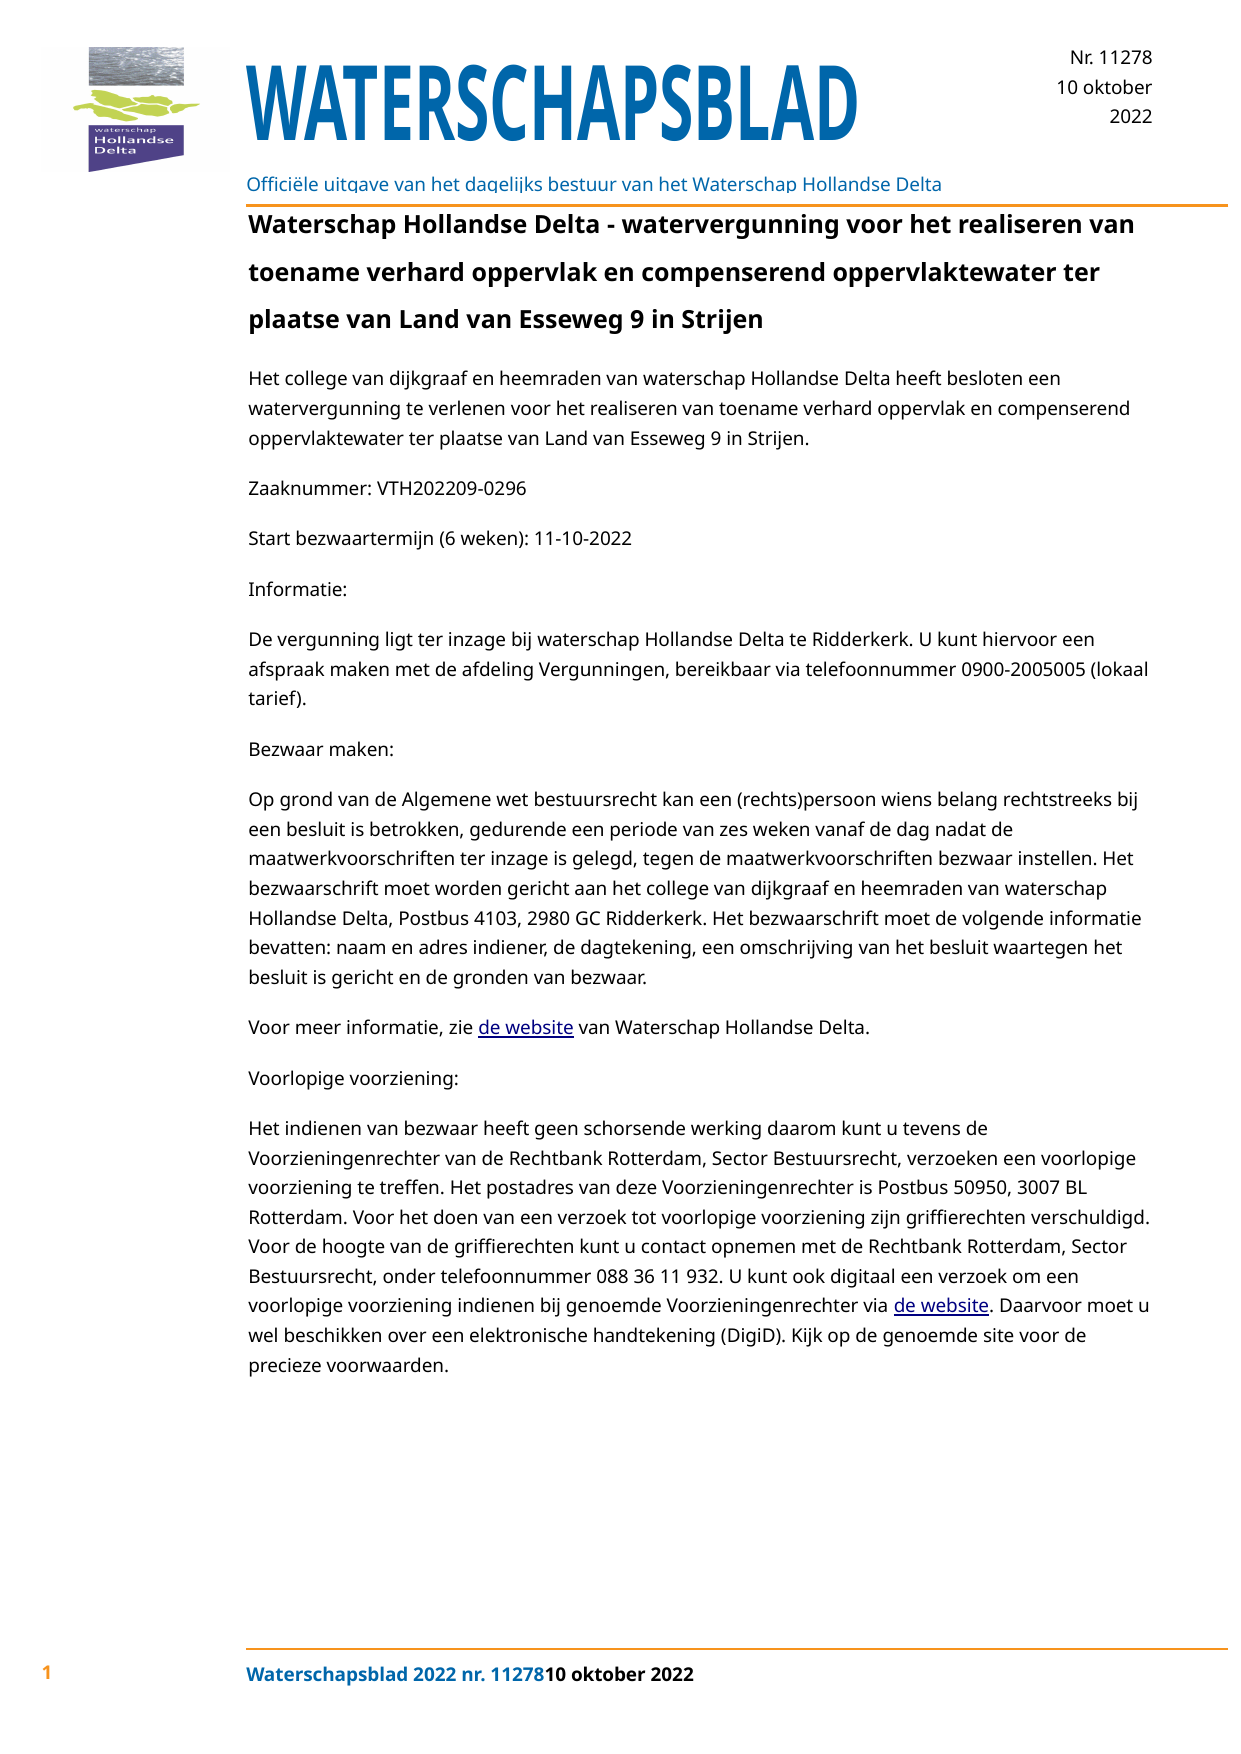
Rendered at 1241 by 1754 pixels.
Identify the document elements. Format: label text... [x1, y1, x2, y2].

text Bezwaar maken: [248, 736, 1152, 762]
text Informatie: [248, 576, 1152, 602]
text De vergunning ligt ter inzage bij waterschap Hollandse Delta te Ridderkerk. U kunt hiervoor een afspraak maken met de afdeling Vergunningen, bereikbaar via telefoonnummer 0900-2005005 (lokaal tarief). [248, 626, 1152, 711]
picture [41, 47, 231, 172]
text Start bezwaartermijn (6 weken): 11-10-2022 [248, 526, 1152, 551]
text Waterschap Hollandse Delta - watervergunning voor het realiseren van toename verhard oppervlak en compenserend oppervlaktewater ter plaatse van Land van Esseweg 9 in Strijen [248, 207, 1152, 336]
text Voor meer informatie, zie de website van Waterschap Hollandse Delta. [248, 1014, 1152, 1040]
text Het indienen van bezwaar heeft geen schorsende werking daarom kunt u tevens de Voorzieningenrechter van de Rechtbank Rotterdam, Sector Bestuursrecht, verzoeken een voorlopige voorziening te treffen. Het postadres van deze Voorzieningenrechter is Postbus 50950, 3007 BL Rotterdam. Voor het doen van een verzoek tot voorlopige voorziening zijn griffierechten verschuldigd. Voor de hoogte van de griffierechten kunt u contact opnemen met de Rechtbank Rotterdam, Sector Bestuursrecht, onder telefoonnummer 088 36 11 932. U kunt ook digitaal een verzoek om een voorlopige voorziening indienen bij genoemde Voorzieningenrechter via de website. Daarvoor moet u wel beschikken over een elektronische handtekening (DigiD). Kijk op de genoemde site voor de precieze voorwaarden. [248, 1115, 1152, 1377]
text Voorlopige voorziening: [248, 1065, 1152, 1090]
text Het college van dijkgraaf en heemraden van waterschap Hollandse Delta heeft besloten een watervergunning te verlenen voor het realiseren van toename verhard oppervlak en compenserend oppervlaktewater ter plaatse van Land van Esseweg 9 in Strijen. [248, 366, 1152, 450]
text Op grond van de Algemene wet bestuursrecht kan een (rechts)persoon wiens belang rechtstreeks bij een besluit is betrokken, gedurende een periode van zes weken vanaf de dag nadat de maatwerkvoorschriften ter inzage is gelegd, tegen de maatwerkvoorschriften bezwaar instellen. Het bezwaarschrift moet worden gericht aan het college van dijkgraaf en heemraden van waterschap Hollandse Delta, Postbus 4103, 2980 GC Ridderkerk. Het bezwaarschrift moet de volgende informatie bevatten: naam en adres indiener, de dagtekening, een omschrijving van het besluit waartegen het besluit is gericht en de gronden van bezwaar. [248, 786, 1152, 989]
text Zaaknummer: VTH202209-0296 [248, 475, 1152, 501]
